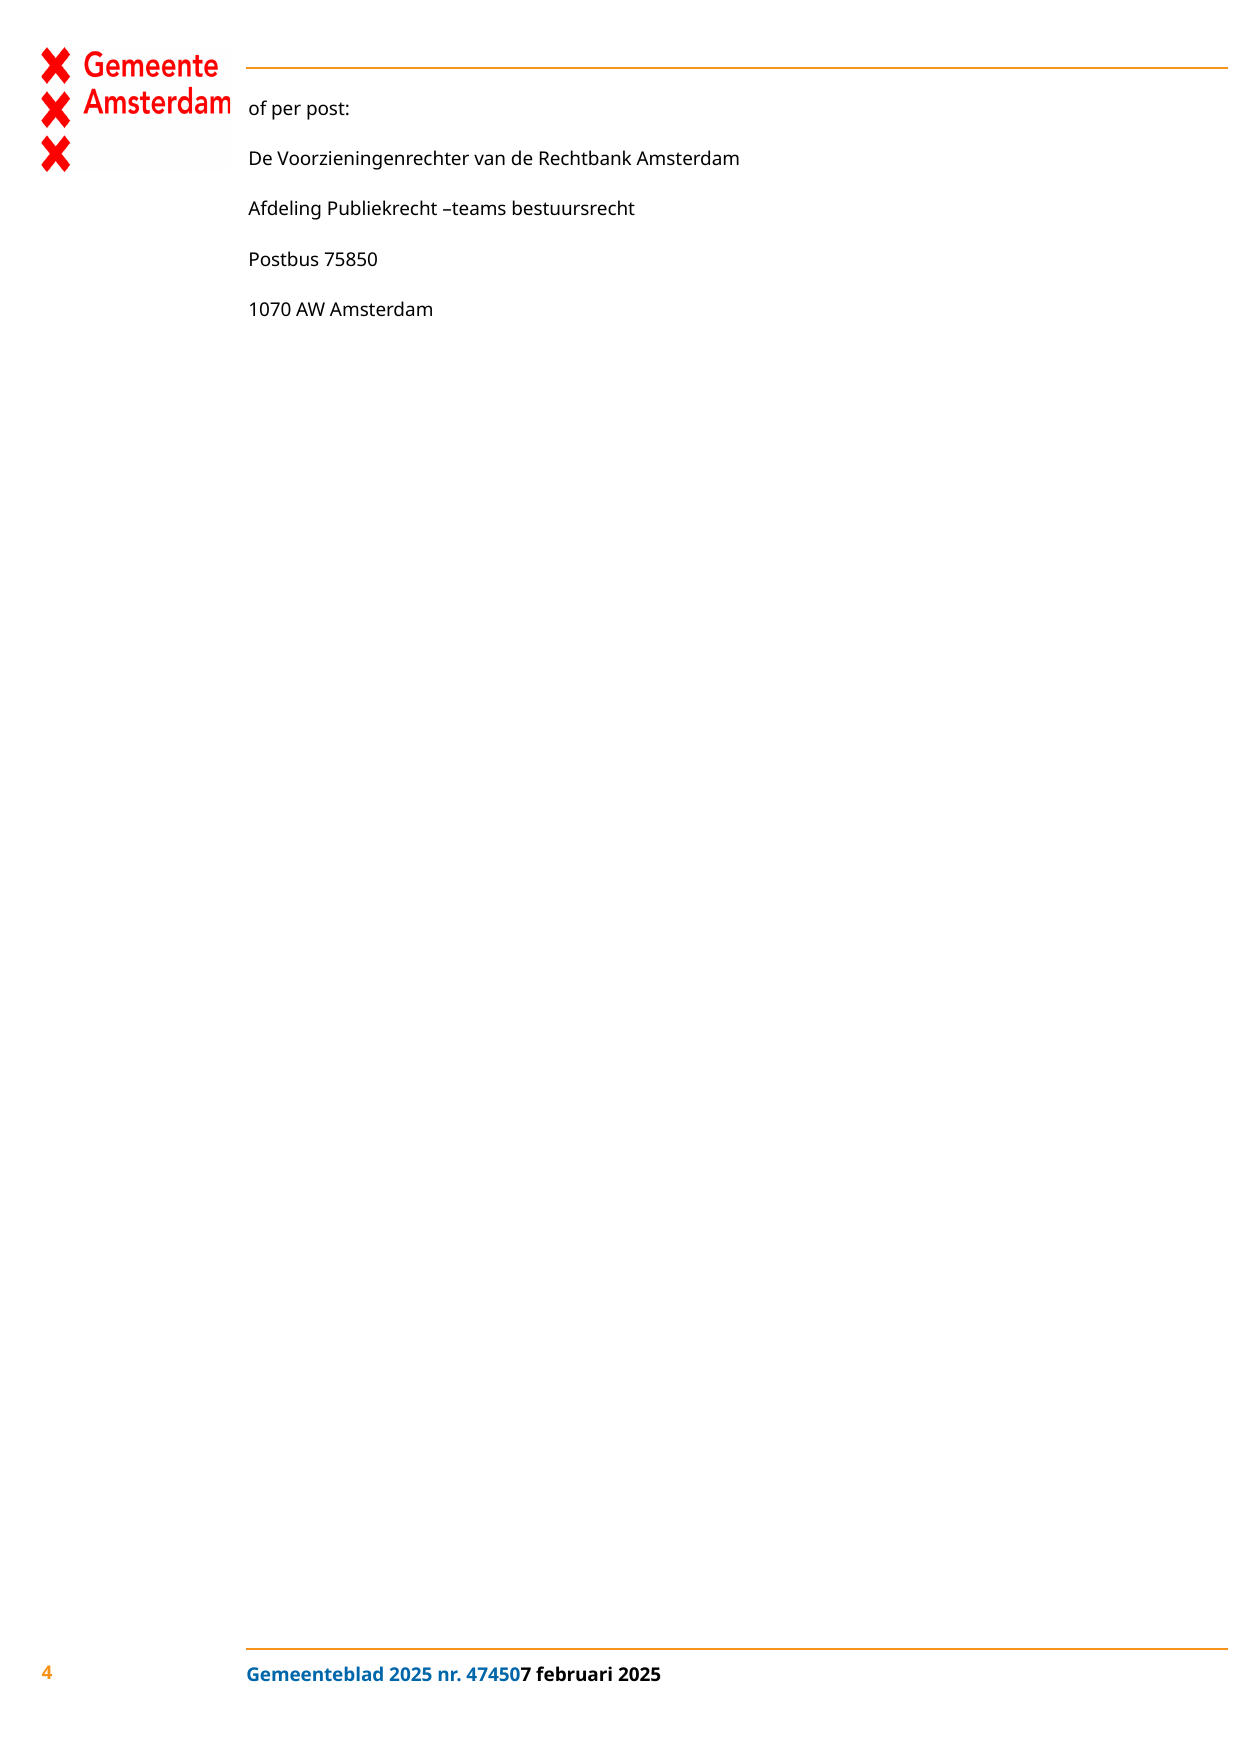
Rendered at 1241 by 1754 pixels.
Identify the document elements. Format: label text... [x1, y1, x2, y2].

text Postbus 75850 [248, 246, 1152, 272]
text Afdeling Publiekrecht –teams bestuursrecht [248, 196, 1152, 221]
text 1070 AW Amsterdam [248, 296, 1152, 322]
picture [41, 47, 231, 172]
text De Voorzieningenrechter van de Rechtbank Amsterdam [248, 145, 1152, 171]
text of per post: [248, 95, 1152, 121]
